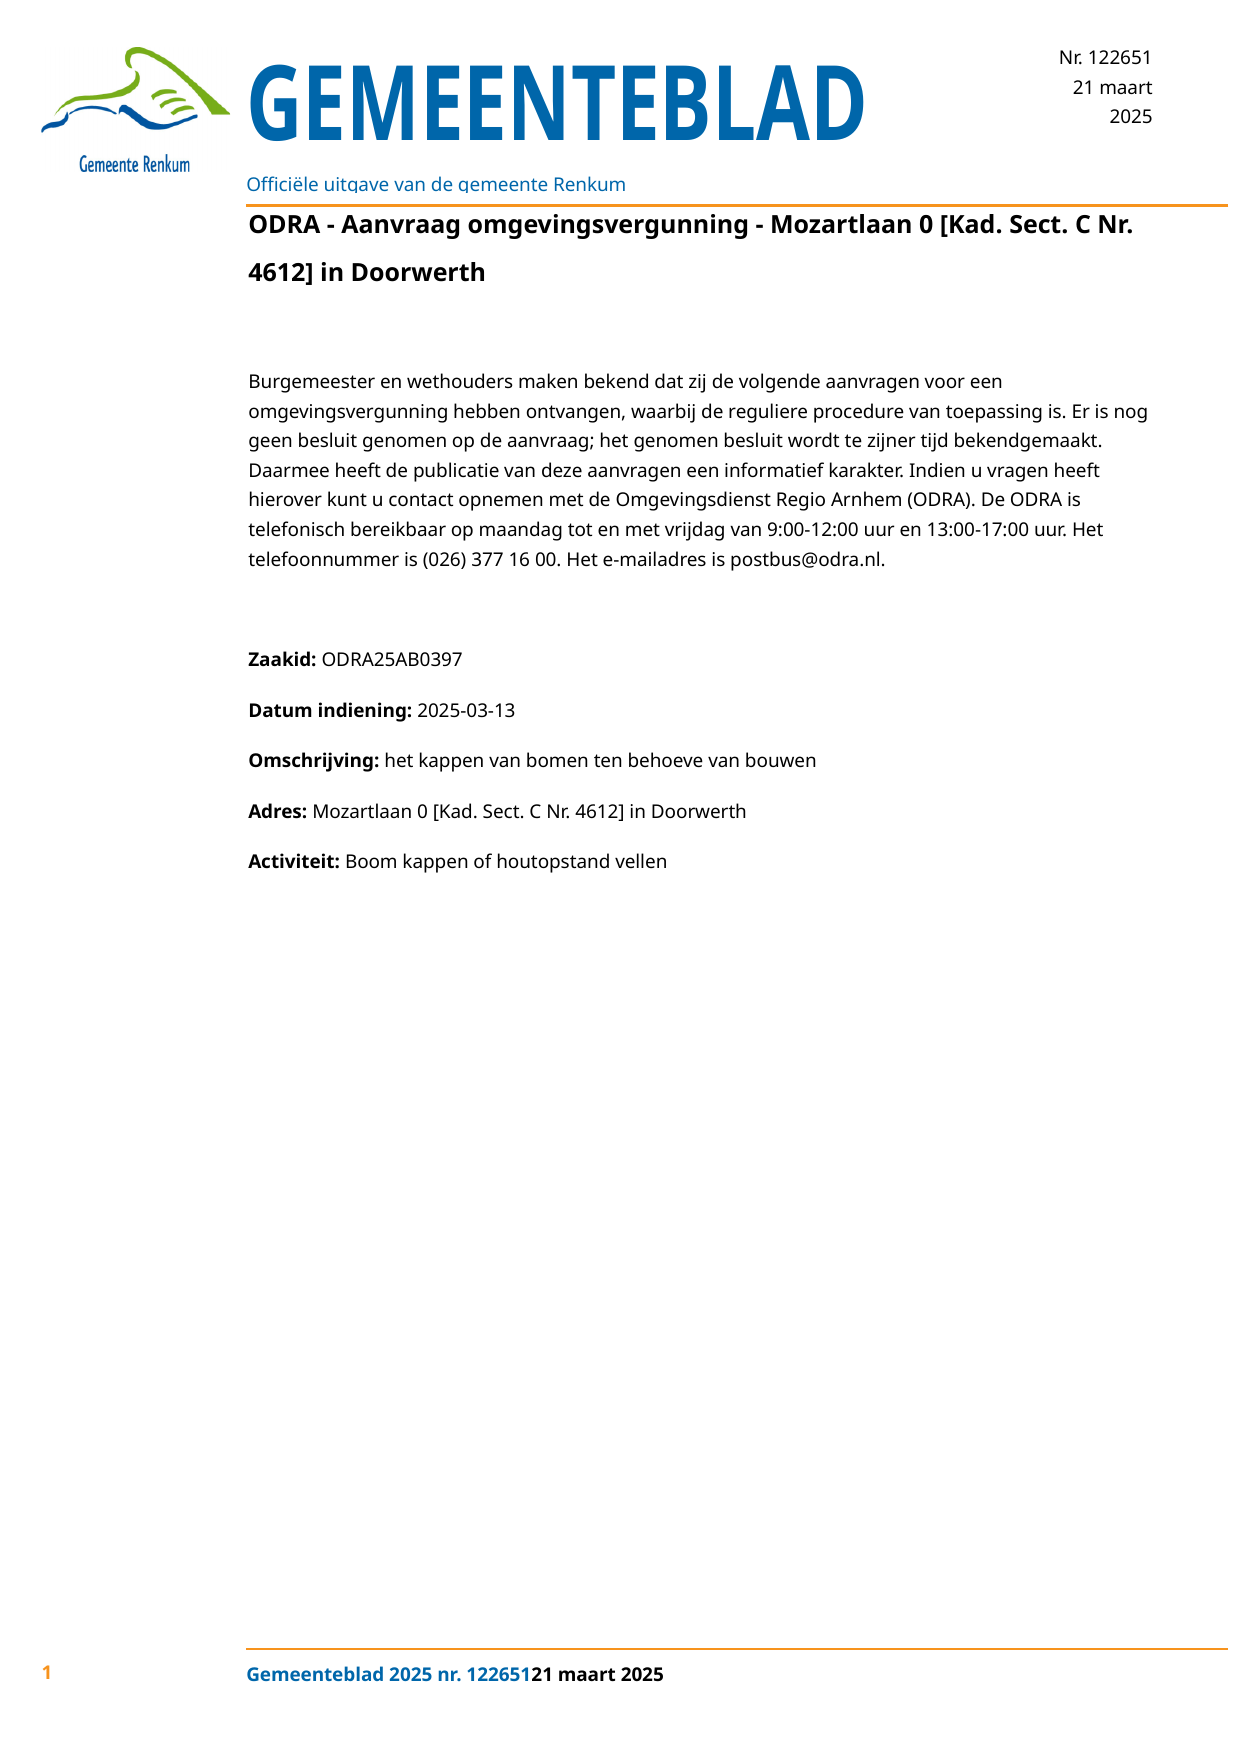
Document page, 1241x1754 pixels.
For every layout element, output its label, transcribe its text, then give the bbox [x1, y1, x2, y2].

text Activiteit: Boom kappen of houtopstand vellen [248, 848, 1152, 874]
text Adres: Mozartlaan 0 [Kad. Sect. C Nr. 4612] in Doorwerth [248, 798, 1152, 824]
text Zaakid: ODRA25AB0397 [248, 647, 1152, 672]
text Omschrijving: het kappen van bomen ten behoeve van bouwen [248, 747, 1152, 773]
text Burgemeester en wethouders maken bekend dat zij de volgende aanvragen voor een omgevingsvergunning hebben ontvangen, waarbij de reguliere procedure van toepassing is. Er is nog geen besluit genomen op de aanvraag; het genomen besluit wordt te zijner tijd bekendgemaakt. Daarmee heeft de publicatie van deze aanvragen een informatief karakter. Indien u vragen heeft hierover kunt u contact opnemen met de Omgevingsdienst Regio Arnhem (ODRA). De ODRA is telefonisch bereikbaar op maandag tot en met vrijdag van 9:00-12:00 uur en 13:00-17:00 uur. Het telefoonnummer is (026) 377 16 00. Het e-mailadres is postbus@odra.nl. [248, 368, 1152, 572]
picture [41, 47, 231, 172]
text ODRA - Aanvraag omgevingsvergunning - Mozartlaan 0 [Kad. Sect. C Nr. 4612] in Doorwerth [248, 207, 1152, 288]
text Datum indiening: 2025-03-13 [248, 697, 1152, 723]
